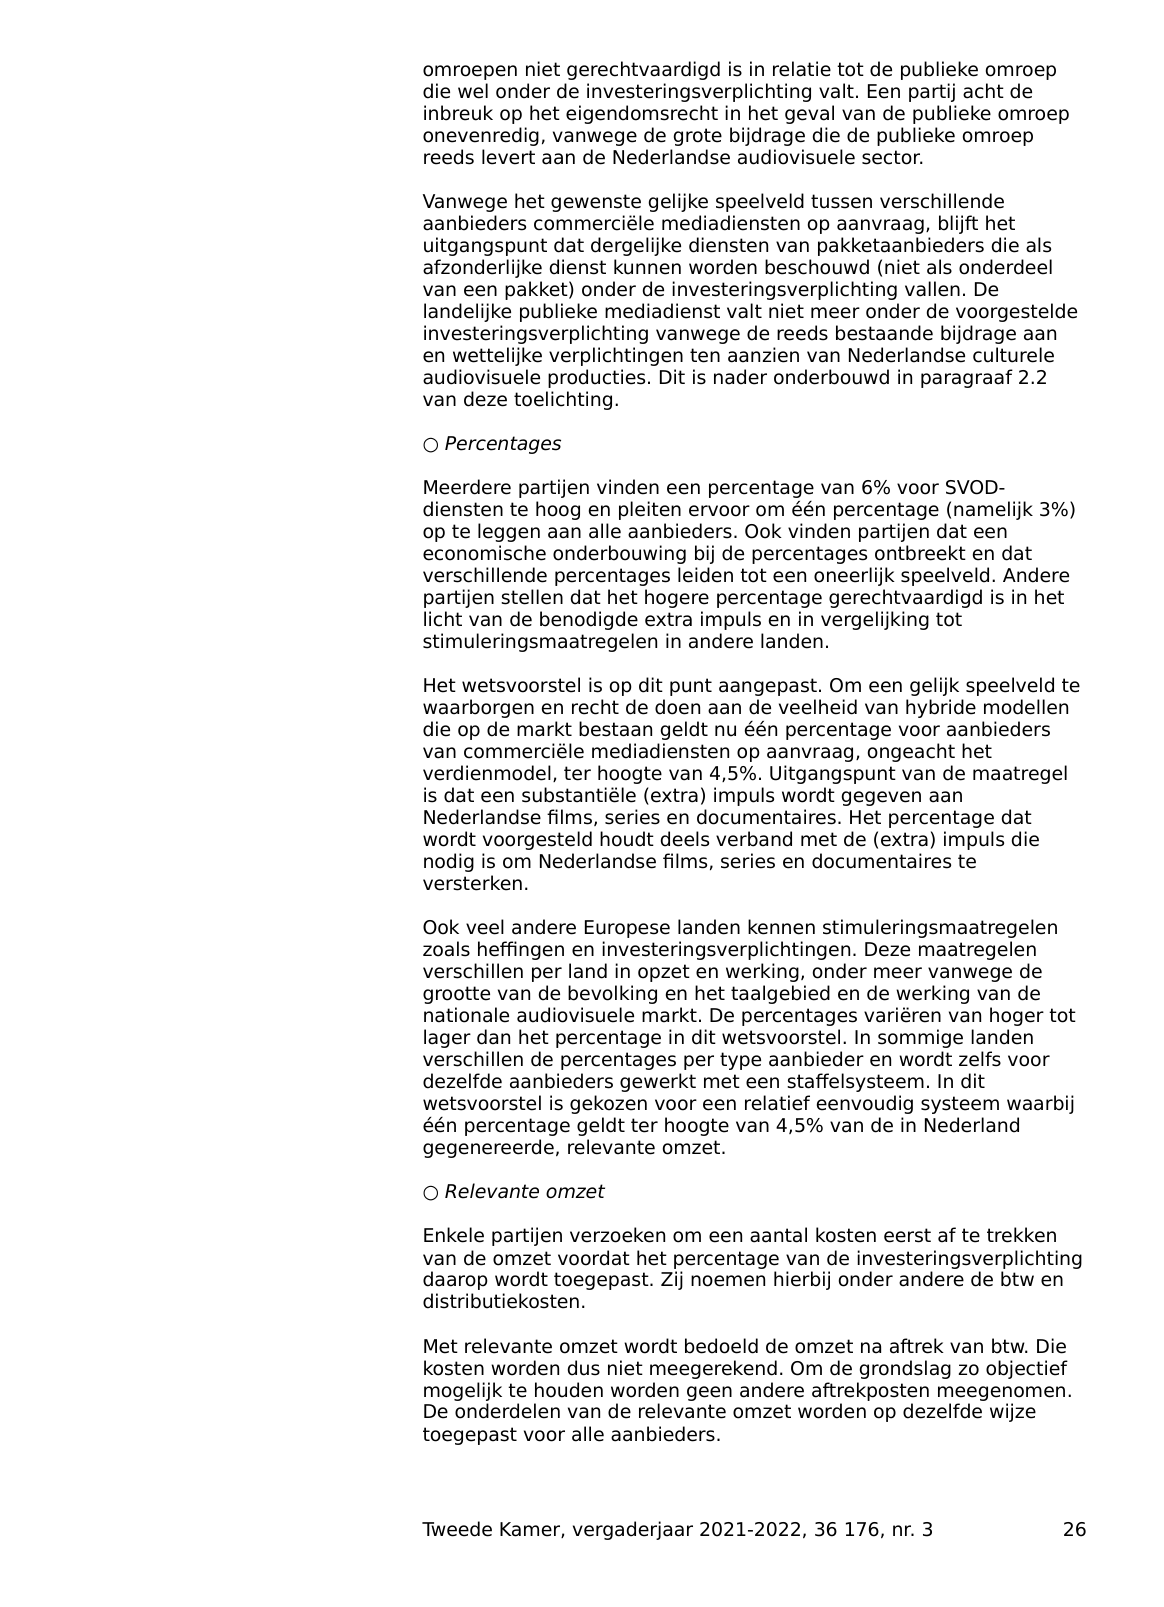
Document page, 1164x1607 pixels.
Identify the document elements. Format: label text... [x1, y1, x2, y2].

subtitle ○ Percentages [422, 433, 1087, 455]
subtitle ○ Relevante omzet [422, 1181, 1087, 1203]
text Enkele partijen verzoeken om een aantal kosten eerst af te trekken van de omzet voordat het percentage van de investeringsverplichting daarop wordt toegepast. Zij noemen hierbij onder andere de btw en distributiekosten. [422, 1225, 1087, 1313]
text Het wetsvoorstel is op dit punt aangepast. Om een gelijk speelveld te waarborgen en recht de doen aan de veelheid van hybride modellen die op de markt bestaan geldt nu één percentage voor aanbieders van commerciële mediadiensten op aanvraag, ongeacht het verdienmodel, ter hoogte van 4,5%. Uitgangspunt van de maatregel is dat een substantiële (extra) impuls wordt gegeven aan Nederlandse films, series en documentaires. Het percentage dat wordt voorgesteld houdt deels verband met de (extra) impuls die nodig is om Nederlandse films, series en documentaires te versterken. [422, 675, 1087, 895]
text Ook veel andere Europese landen kennen stimuleringsmaatregelen zoals heffingen en investeringsverplichtingen. Deze maatregelen verschillen per land in opzet en werking, onder meer vanwege de grootte van de bevolking en het taalgebied en de werking van de nationale audiovisuele markt. De percentages variëren van hoger tot lager dan het percentage in dit wetsvoorstel. In sommige landen verschillen de percentages per type aanbieder en wordt zelfs voor dezelfde aanbieders gewerkt met een staffelsysteem. In dit wetsvoorstel is gekozen voor een relatief eenvoudig systeem waarbij één percentage geldt ter hoogte van 4,5% van de in Nederland gegenereerde, relevante omzet. [422, 917, 1087, 1159]
text omroepen niet gerechtvaardigd is in relatie tot de publieke omroep die wel onder de investeringsverplichting valt. Een partij acht de inbreuk op het eigendomsrecht in het geval van de publieke omroep onevenredig, vanwege de grote bijdrage die de publieke omroep reeds levert aan de Nederlandse audiovisuele sector. [422, 59, 1087, 169]
text Meerdere partijen vinden een percentage van 6% voor SVOD-diensten te hoog en pleiten ervoor om één percentage (namelijk 3%) op te leggen aan alle aanbieders. Ook vinden partijen dat een economische onderbouwing bij de percentages ontbreekt en dat verschillende percentages leiden tot een oneerlijk speelveld. Andere partijen stellen dat het hogere percentage gerechtvaardigd is in het licht van de benodigde extra impuls en in vergelijking tot stimuleringsmaatregelen in andere landen. [422, 477, 1087, 653]
text Met relevante omzet wordt bedoeld de omzet na aftrek van btw. Die kosten worden dus niet meegerekend. Om de grondslag zo objectief mogelijk te houden worden geen andere aftrekposten meegenomen. De onderdelen van de relevante omzet worden op dezelfde wijze toegepast voor alle aanbieders. [422, 1336, 1087, 1445]
text Vanwege het gewenste gelijke speelveld tussen verschillende aanbieders commerciële mediadiensten op aanvraag, blijft het uitgangspunt dat dergelijke diensten van pakketaanbieders die als afzonderlijke dienst kunnen worden beschouwd (niet als onderdeel van een pakket) onder de investeringsverplichting vallen. De landelijke publieke mediadienst valt niet meer onder de voorgestelde investeringsverplichting vanwege de reeds bestaande bijdrage aan en wettelijke verplichtingen ten aanzien van Nederlandse culturele audiovisuele producties. Dit is nader onderbouwd in paragraaf 2.2 van deze toelichting. [422, 191, 1087, 411]
